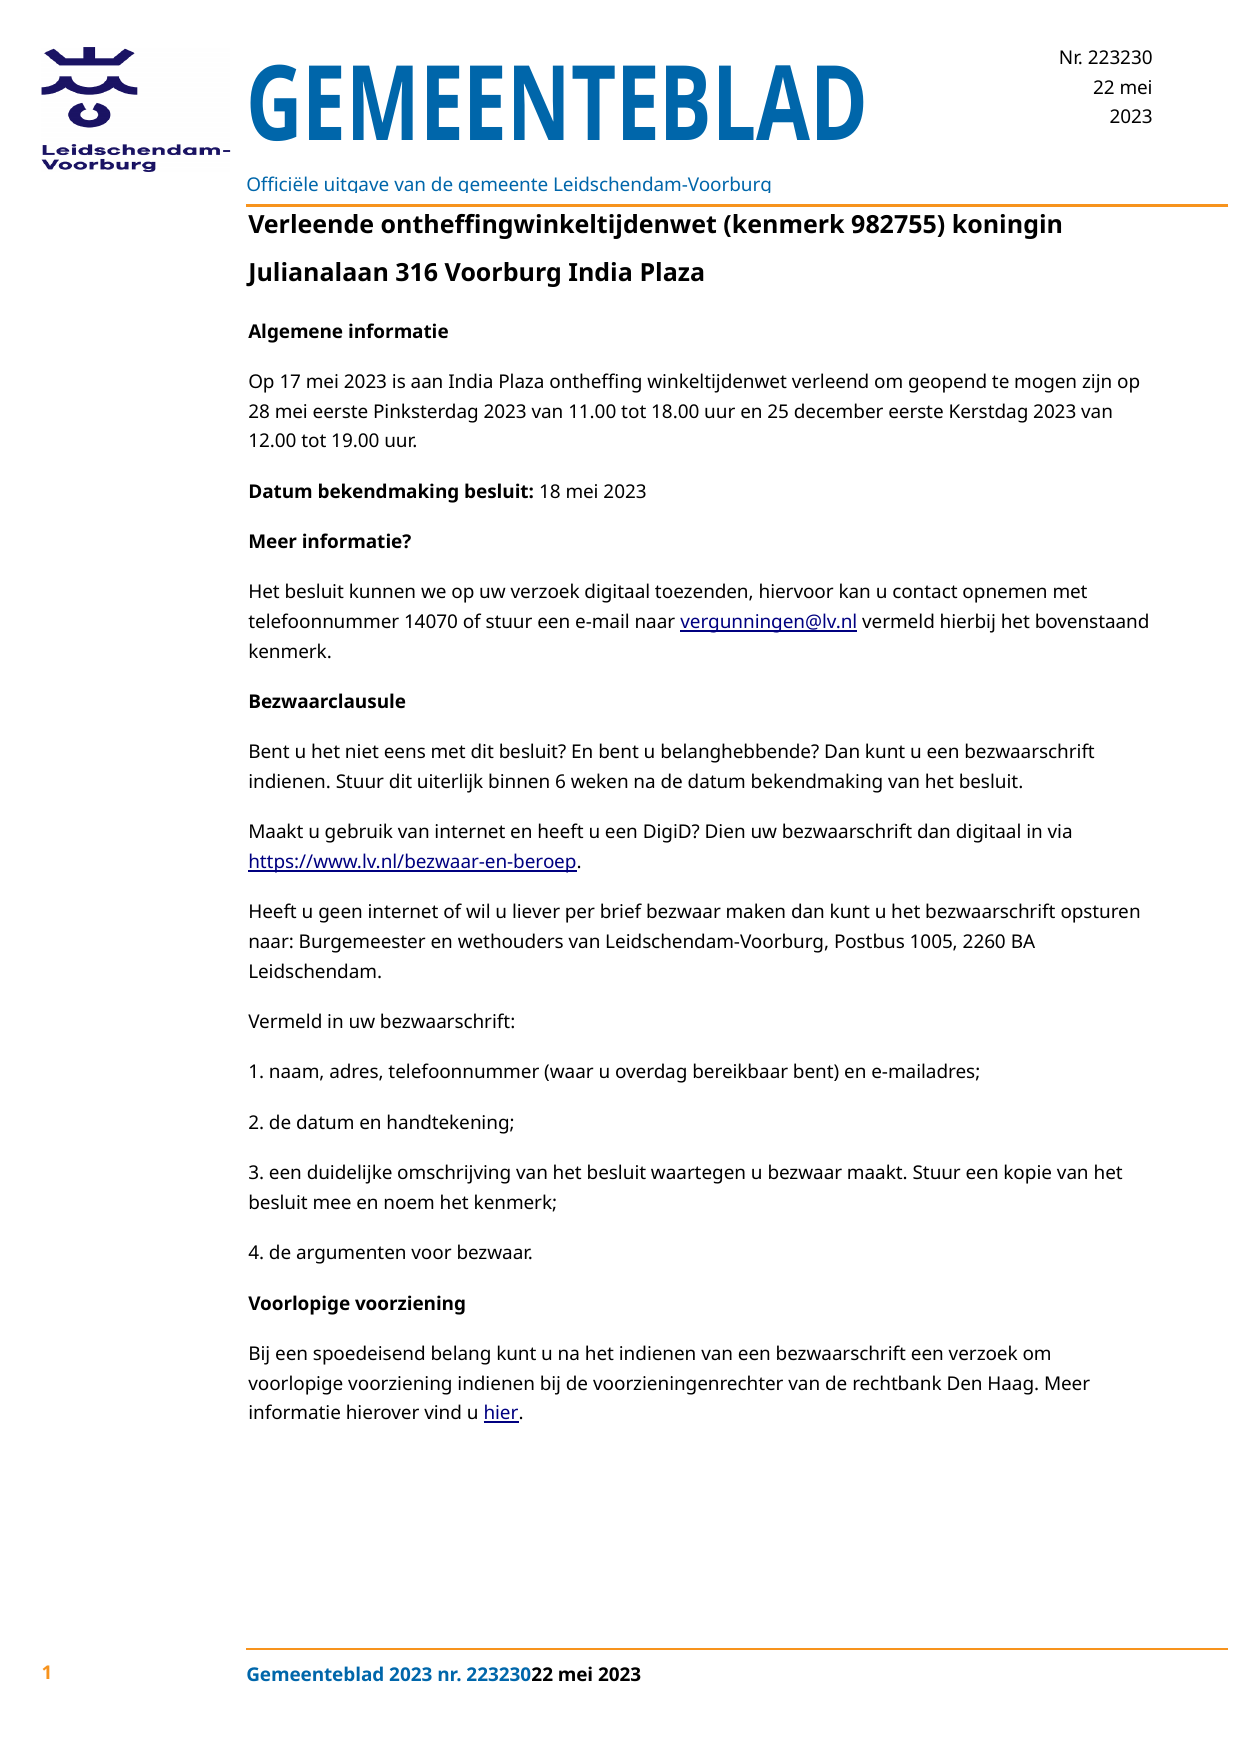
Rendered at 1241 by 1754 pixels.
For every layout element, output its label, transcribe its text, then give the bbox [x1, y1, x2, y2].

text Maakt u gebruik van internet en heeft u een DigiD? Dien uw bezwaarschrift dan digitaal in via https://www.lv.nl/bezwaar-en-beroep. [248, 819, 1152, 874]
text 3. een duidelijke omschrijving van het besluit waartegen u bezwaar maakt. Stuur een kopie van het besluit mee en noem het kenmerk; [248, 1159, 1152, 1215]
text Bent u het niet eens met dit besluit? En bent u belanghebbende? Dan kunt u een bezwaarschrift indienen. Stuur dit uiterlijk binnen 6 weken na de datum bekendmaking van het besluit. [248, 739, 1152, 794]
text Vermeld in uw bezwaarschrift: [248, 1008, 1152, 1034]
text Bezwaarclausule [248, 688, 1152, 714]
text 4. de argumenten voor bezwaar. [248, 1239, 1152, 1265]
text Het besluit kunnen we op uw verzoek digitaal toezenden, hiervoor kan u contact opnemen met telefoonnummer 14070 of stuur een e-mail naar vergunningen@lv.nl vermeld hierbij het bovenstaand kenmerk. [248, 579, 1152, 664]
text Meer informatie? [248, 528, 1152, 554]
text 1. naam, adres, telefoonnummer (waar u overdag bereikbaar bent) en e-mailadres; [248, 1059, 1152, 1084]
text Bij een spoedeisend belang kunt u na het indienen van een bezwaarschrift een verzoek om voorlopige voorziening indienen bij de voorzieningenrechter van de rechtbank Den Haag. Meer informatie hierover vind u hier. [248, 1340, 1152, 1425]
text Datum bekendmaking besluit: 18 mei 2023 [248, 478, 1152, 504]
text Algemene informatie [248, 318, 1152, 344]
text 2. de datum en handtekening; [248, 1109, 1152, 1135]
text Voorlopige voorziening [248, 1290, 1152, 1316]
text Op 17 mei 2023 is aan India Plaza ontheffing winkeltijdenwet verleend om geopend te mogen zijn op 28 mei eerste Pinksterdag 2023 van 11.00 tot 18.00 uur en 25 december eerste Kerstdag 2023 van 12.00 tot 19.00 uur. [248, 368, 1152, 453]
picture [41, 47, 231, 172]
text Heeft u geen internet of wil u liever per brief bezwaar maken dan kunt u het bezwaarschrift opsturen naar: Burgemeester en wethouders van Leidschendam-Voorburg, Postbus 1005, 2260 BA Leidschendam. [248, 899, 1152, 984]
text Verleende ontheffingwinkeltijdenwet (kenmerk 982755) koningin Julianalaan 316 Voorburg India Plaza [248, 207, 1152, 288]
